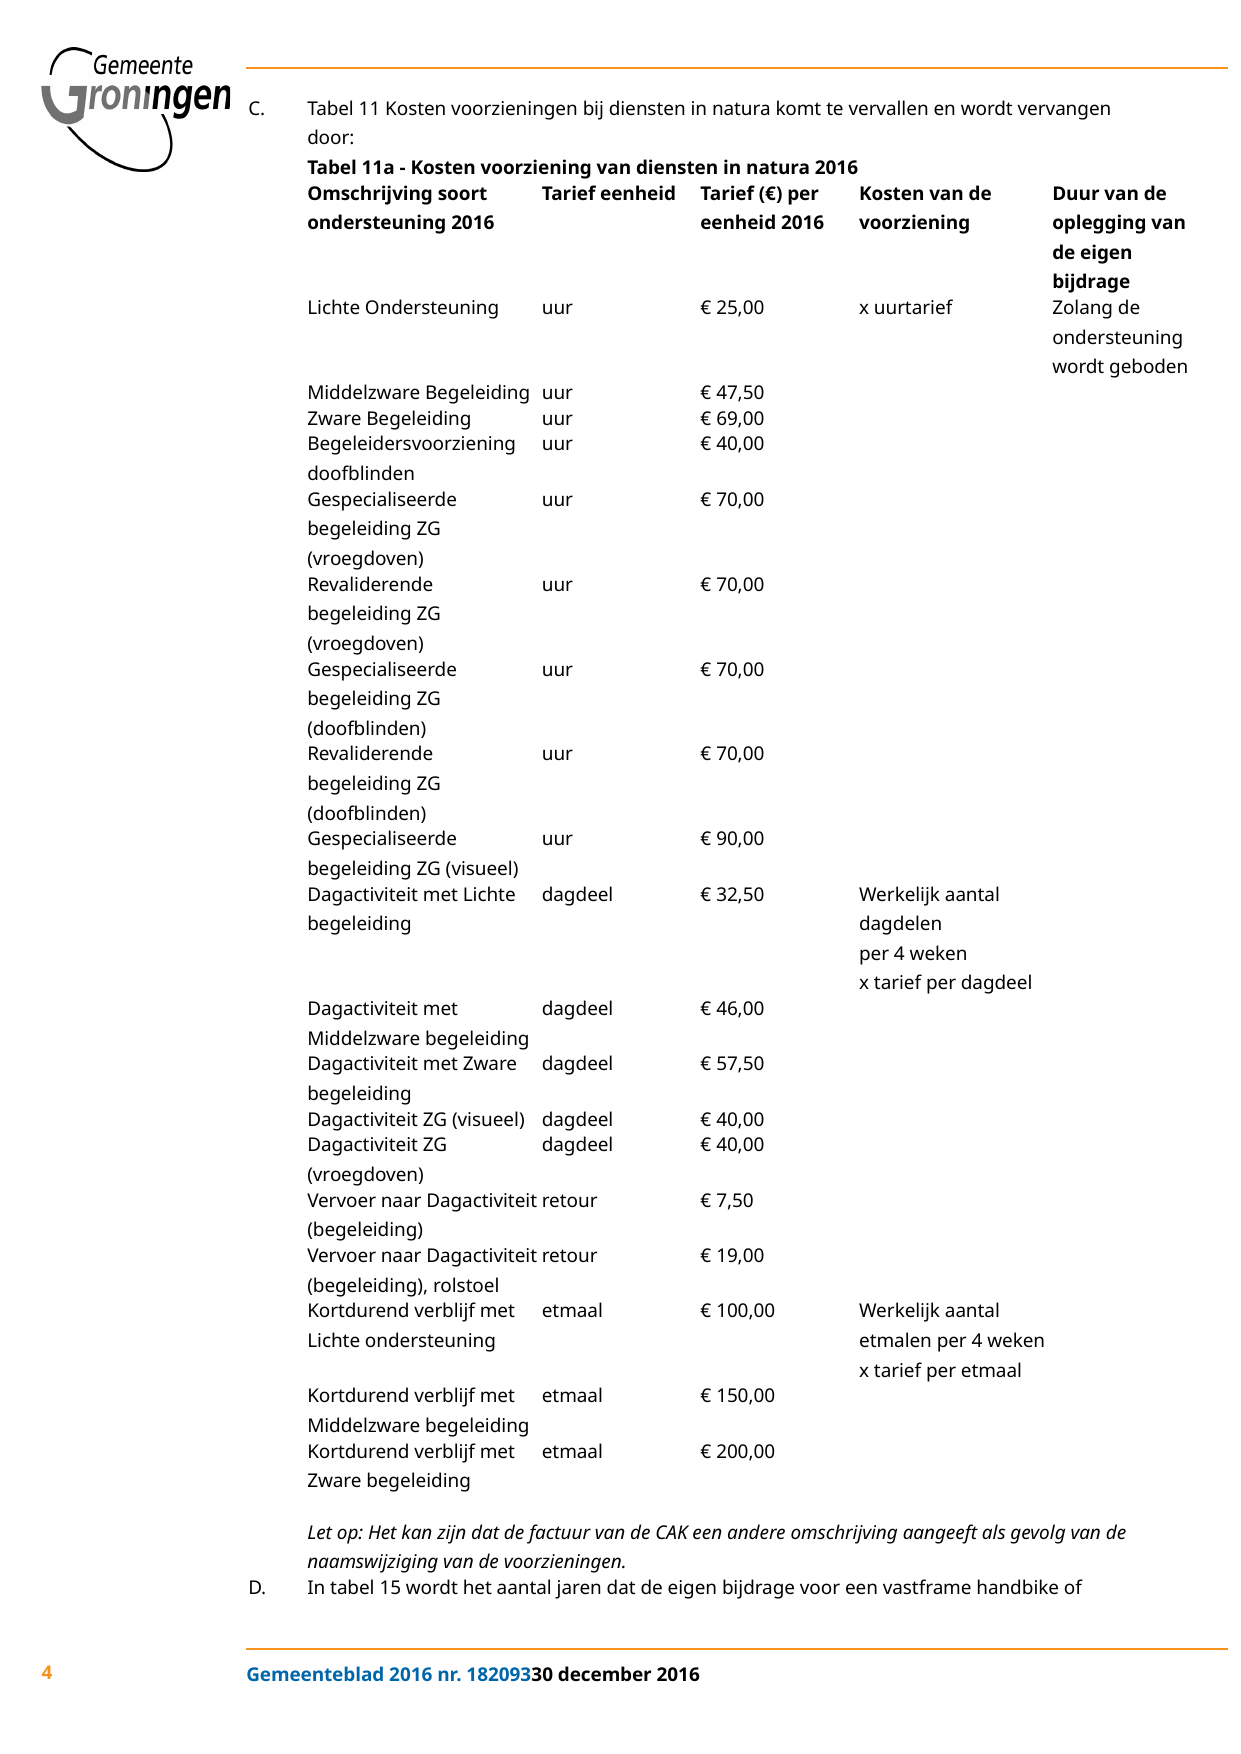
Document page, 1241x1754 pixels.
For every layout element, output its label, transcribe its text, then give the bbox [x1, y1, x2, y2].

table_cell [1052, 656, 1211, 741]
table_cell Middelzware Begeleiding [307, 379, 542, 405]
table_cell Werkelijk aantal dagdelen per 4 weken x tarief per dagdeel [859, 881, 1052, 995]
table_cell Tarief eenheid [542, 180, 700, 294]
table_cell [1052, 1493, 1211, 1519]
table_cell [542, 1493, 700, 1519]
table_cell Gespecialiseerde begeleiding ZG (vroegdoven) [307, 486, 542, 571]
table_cell uur [542, 431, 700, 486]
table_cell x uurtarief [859, 294, 1052, 379]
table_cell € 40,00 [700, 431, 859, 486]
table_cell dagdeel [542, 1132, 700, 1187]
table_cell € 150,00 [700, 1383, 859, 1438]
table_cell [1052, 1298, 1211, 1382]
table_cell Begeleidersvoorziening doofblinden [307, 431, 542, 486]
table_cell Dagactiviteit ZG (vroegdoven) [307, 1132, 542, 1187]
table_cell € 70,00 [700, 486, 859, 571]
table_cell dagdeel [542, 1106, 700, 1132]
table_cell [1052, 405, 1211, 431]
table_cell dagdeel [542, 995, 700, 1051]
table_cell [859, 1493, 1052, 1519]
table_cell Zware Begeleiding [307, 405, 542, 431]
table_cell uur [542, 294, 700, 379]
table_cell [1052, 431, 1211, 486]
table_cell Werkelijk aantal etmalen per 4 weken x tarief per etmaal [859, 1298, 1052, 1382]
table_cell Zolang de ondersteuning wordt geboden [1052, 294, 1211, 379]
table_cell € 70,00 [700, 741, 859, 826]
table_cell etmaal [542, 1298, 700, 1382]
table_cell Gespecialiseerde begeleiding ZG (doofblinden) [307, 656, 542, 741]
table_cell Gespecialiseerde begeleiding ZG (visueel) [307, 826, 542, 881]
table_cell [1052, 741, 1211, 826]
table_cell [859, 1242, 1052, 1298]
table_cell [1052, 1438, 1211, 1493]
table_cell [859, 1106, 1052, 1132]
table_cell [700, 1493, 859, 1519]
table_cell Dagactiviteit ZG (visueel) [307, 1106, 542, 1132]
table_cell € 46,00 [700, 995, 859, 1051]
table_cell € 90,00 [700, 826, 859, 881]
table_cell [859, 486, 1052, 571]
table_cell Lichte Ondersteuning [307, 294, 542, 379]
table_cell Dagactiviteit met Middelzware begeleiding [307, 995, 542, 1051]
table_cell [1052, 1383, 1211, 1438]
list Tabel 11 Kosten voorzieningen bij diensten in natura komt te vervallen en wordt vervangen door: [248, 95, 1152, 150]
table_cell uur [542, 405, 700, 431]
table_cell Vervoer naar Dagactiviteit (begeleiding), rolstoel [307, 1242, 542, 1298]
table_cell uur [542, 826, 700, 881]
table_cell Tarief (€) per eenheid 2016 [700, 180, 859, 294]
table_cell Dagactiviteit met Lichte begeleiding [307, 881, 542, 995]
table_cell [1052, 379, 1211, 405]
table_cell Vervoer naar Dagactiviteit (begeleiding) [307, 1187, 542, 1242]
table_cell Duur van de oplegging van de eigen bijdrage [1052, 180, 1211, 294]
table_cell [1052, 826, 1211, 881]
table_cell € 100,00 [700, 1298, 859, 1382]
table_cell € 40,00 [700, 1106, 859, 1132]
table_cell [1052, 1187, 1211, 1242]
table_cell € 70,00 [700, 656, 859, 741]
table_cell [859, 1187, 1052, 1242]
table_cell uur [542, 379, 700, 405]
table_cell Revaliderende begeleiding ZG (vroegdoven) [307, 571, 542, 656]
table_cell retour [542, 1242, 700, 1298]
table_cell dagdeel [542, 881, 700, 995]
table_cell [859, 1383, 1052, 1438]
table_cell € 40,00 [700, 1132, 859, 1187]
table_cell [859, 379, 1052, 405]
table_cell Kortdurend verblijf met Middelzware begeleiding [307, 1383, 542, 1438]
table_cell € 69,00 [700, 405, 859, 431]
table_cell retour [542, 1187, 700, 1242]
table_cell € 47,50 [700, 379, 859, 405]
table_cell € 57,50 [700, 1051, 859, 1106]
picture [41, 47, 231, 172]
table_cell [1052, 881, 1211, 995]
table_cell [859, 826, 1052, 881]
table_cell uur [542, 571, 700, 656]
table_cell etmaal [542, 1383, 700, 1438]
table_cell Kosten van de voorziening [859, 180, 1052, 294]
table_cell € 70,00 [700, 571, 859, 656]
table_cell [307, 1493, 542, 1519]
table_cell [1052, 1051, 1211, 1106]
table_cell [1052, 1106, 1211, 1132]
list In tabel 15 wordt het aantal jaren dat de eigen bijdrage voor een vastframe handbike of [248, 1574, 1152, 1600]
table_header Tabel 11a - Kosten voorziening van diensten in natura 2016 [307, 154, 1211, 180]
table_cell [859, 1132, 1052, 1187]
table_cell Omschrijving soort ondersteuning 2016 [307, 180, 542, 294]
table_cell € 25,00 [700, 294, 859, 379]
table_cell Kortdurend verblijf met Lichte ondersteuning [307, 1298, 542, 1382]
table_cell [1052, 1242, 1211, 1298]
table_cell Let op: Het kan zijn dat de factuur van de CAK een andere omschrijving aangeeft als gevolg van de naamswijziging van de voorzieningen. [307, 1519, 1211, 1574]
table_cell uur [542, 486, 700, 571]
table_cell [859, 1051, 1052, 1106]
table_cell [859, 656, 1052, 741]
table_cell dagdeel [542, 1051, 700, 1106]
table_cell [859, 431, 1052, 486]
table_cell € 19,00 [700, 1242, 859, 1298]
table_cell € 32,50 [700, 881, 859, 995]
table_cell [1052, 1132, 1211, 1187]
table_cell [1052, 486, 1211, 571]
table_cell [859, 741, 1052, 826]
table_cell uur [542, 741, 700, 826]
table_cell etmaal [542, 1438, 700, 1493]
table_cell Dagactiviteit met Zware begeleiding [307, 1051, 542, 1106]
table_cell Kortdurend verblijf met Zware begeleiding [307, 1438, 542, 1493]
table_cell [859, 1438, 1052, 1493]
table_cell [859, 995, 1052, 1051]
table_cell [859, 571, 1052, 656]
table_cell [859, 405, 1052, 431]
table_cell € 7,50 [700, 1187, 859, 1242]
table_cell [1052, 995, 1211, 1051]
table_cell uur [542, 656, 700, 741]
table_cell Revaliderende begeleiding ZG (doofblinden) [307, 741, 542, 826]
table_cell € 200,00 [700, 1438, 859, 1493]
table_cell [1052, 571, 1211, 656]
